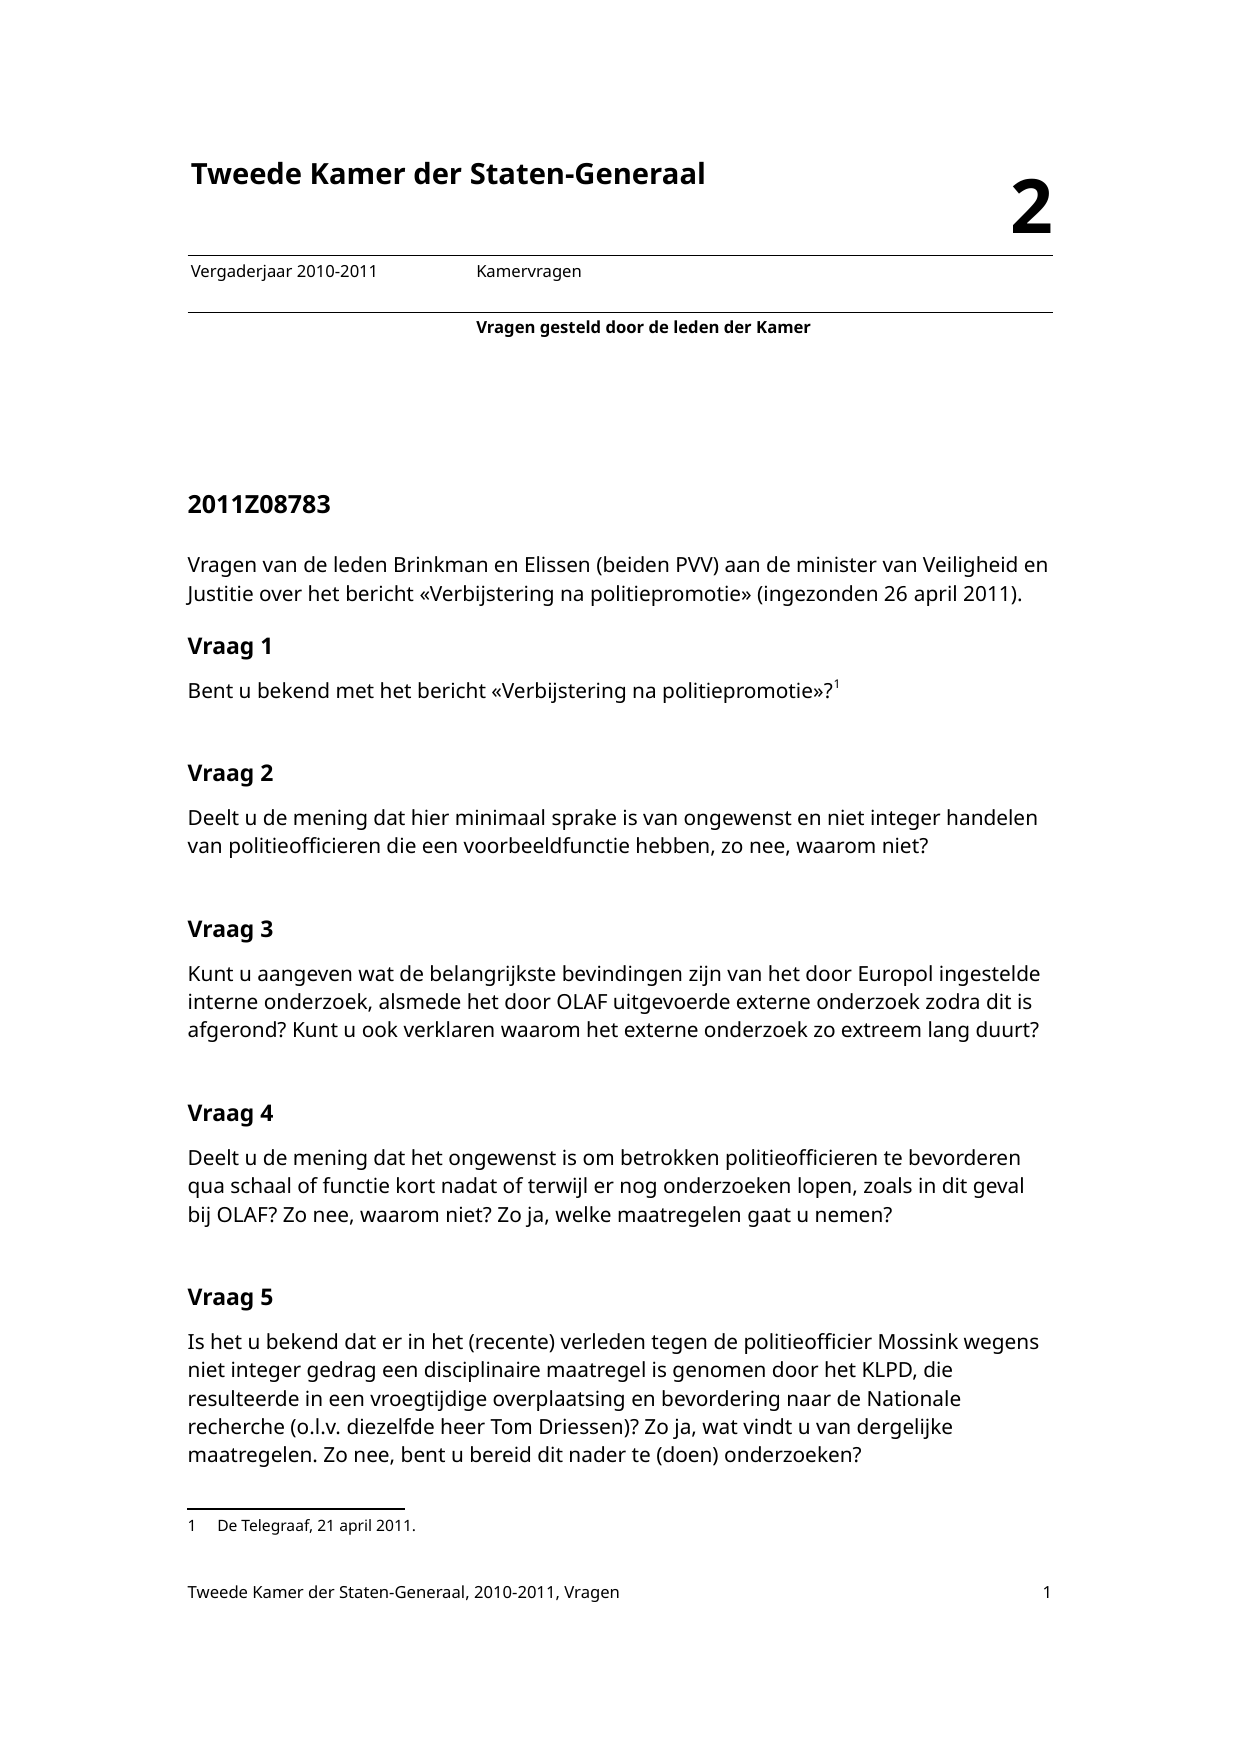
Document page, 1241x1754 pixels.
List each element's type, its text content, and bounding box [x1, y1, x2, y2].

table_cell Vergaderjaar 2010-2011 [188, 256, 473, 312]
table_cell [188, 313, 473, 339]
text Bent u bekend met het bericht «Verbijstering na politiepromotie»? [187, 676, 1053, 704]
text Kunt u aangeven wat de belangrijkste bevindingen zijn van het door Europol ingestelde interne onderzoek, alsmede het door OLAF uitgevoerde externe onderzoek zodra dit is afgerond? Kunt u ook verklaren waarom het externe onderzoek zo extreem lang duurt? [187, 959, 1053, 1044]
text 2011Z08783 [187, 487, 1053, 521]
subtitle Vraag 5 [187, 1281, 1053, 1312]
subtitle Vraag 2 [187, 757, 1053, 788]
table_cell Vragen gesteld door de leden der Kamer [473, 313, 1053, 339]
subtitle Vraag 4 [187, 1097, 1053, 1128]
text De Telegraaf, 21 april 2011. [187, 1508, 1053, 1536]
text Is het u bekend dat er in het (recente) verleden tegen de politieofficier Mossink wegens niet integer gedrag een disciplinaire maatregel is genomen door het KLPD, die resulteerde in een vroegtijdige overplaatsing en bevordering naar de Nationale recherche (o.l.v. diezelfde heer Tom Driessen)? Zo ja, wat vindt u van dergelijke maatregelen. Zo nee, bent u bereid dit nader te (doen) onderzoeken? [187, 1327, 1053, 1469]
subtitle Vraag 1 [187, 630, 1053, 661]
subtitle Vraag 3 [187, 912, 1053, 944]
table_header Tweede Kamer der Staten-Generaal [188, 150, 879, 255]
text Deelt u de mening dat het ongewenst is om betrokken politieofficieren te bevorderen qua schaal of functie kort nadat of terwijl er nog onderzoeken lopen, zoals in dit geval bij OLAF? Zo nee, waarom niet? Zo ja, welke maatregelen gaat u nemen? [187, 1143, 1053, 1228]
text Deelt u de mening dat hier minimaal sprake is van ongewenst en niet integer handelen van politieofficieren die een voorbeeldfunctie hebben, zo nee, waarom niet? [187, 803, 1053, 860]
text Vragen van de leden Brinkman en Elissen (beiden PVV) aan de minister van Veiligheid en Justitie over het bericht «Verbijstering na politiepromotie» (ingezonden 26 april 2011). [187, 550, 1053, 607]
table_header 2 [880, 150, 1053, 255]
table_cell Kamervragen [473, 256, 1053, 312]
